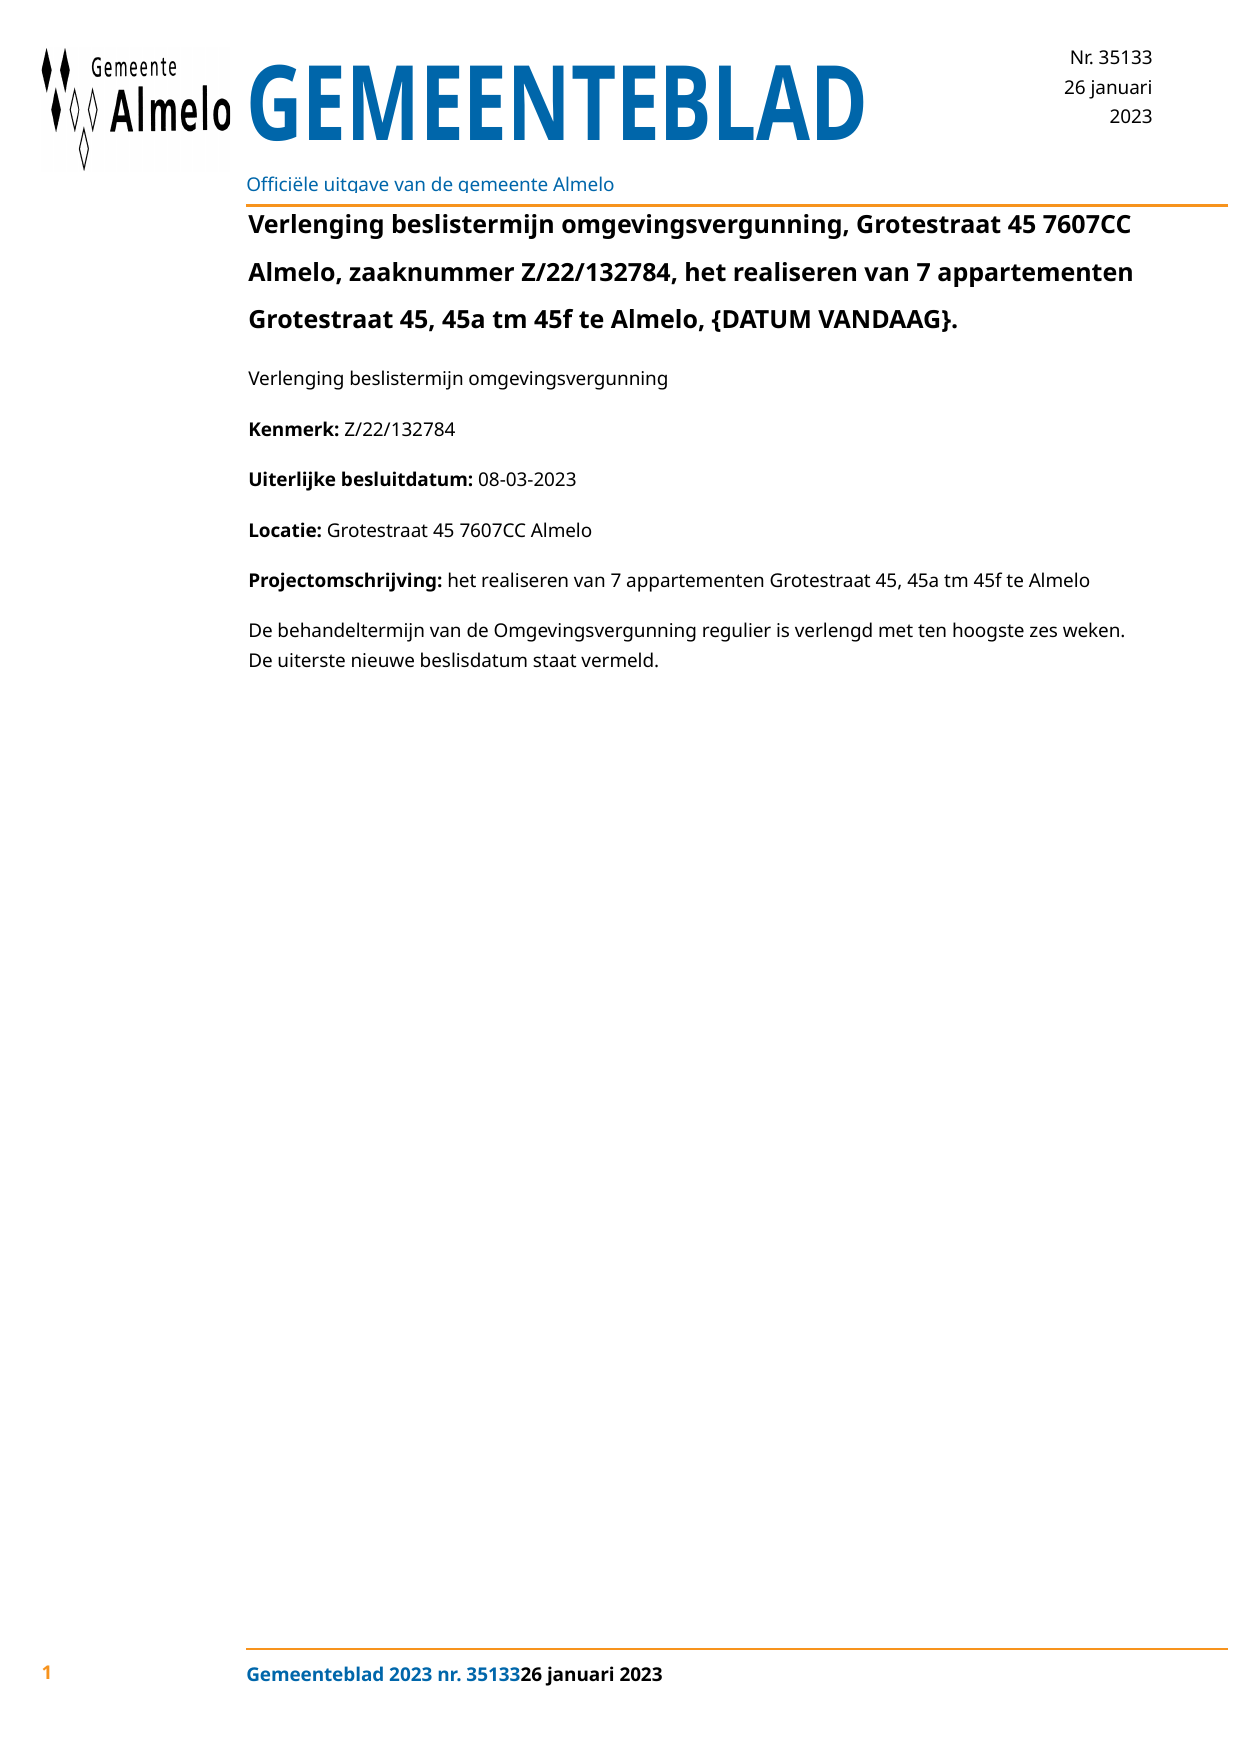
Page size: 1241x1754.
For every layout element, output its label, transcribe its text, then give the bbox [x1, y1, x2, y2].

picture [41, 47, 231, 172]
text Verlenging beslistermijn omgevingsvergunning [248, 366, 1152, 391]
text Uiterlijke besluitdatum: 08-03-2023 [248, 466, 1152, 492]
text Kenmerk: Z/22/132784 [248, 416, 1152, 442]
text Projectomschrijving: het realiseren van 7 appartementen Grotestraat 45, 45a tm 45f te Almelo [248, 567, 1152, 593]
text De behandeltermijn van de Omgevingsvergunning regulier is verlengd met ten hoogste zes weken. De uiterste nieuwe beslisdatum staat vermeld. [248, 618, 1152, 673]
text Locatie: Grotestraat 45 7607CC Almelo [248, 517, 1152, 542]
text Verlenging beslistermijn omgevingsvergunning, Grotestraat 45 7607CC Almelo, zaaknummer Z/22/132784, het realiseren van 7 appartementen Grotestraat 45, 45a tm 45f te Almelo, {DATUM VANDAAG}. [248, 207, 1152, 336]
